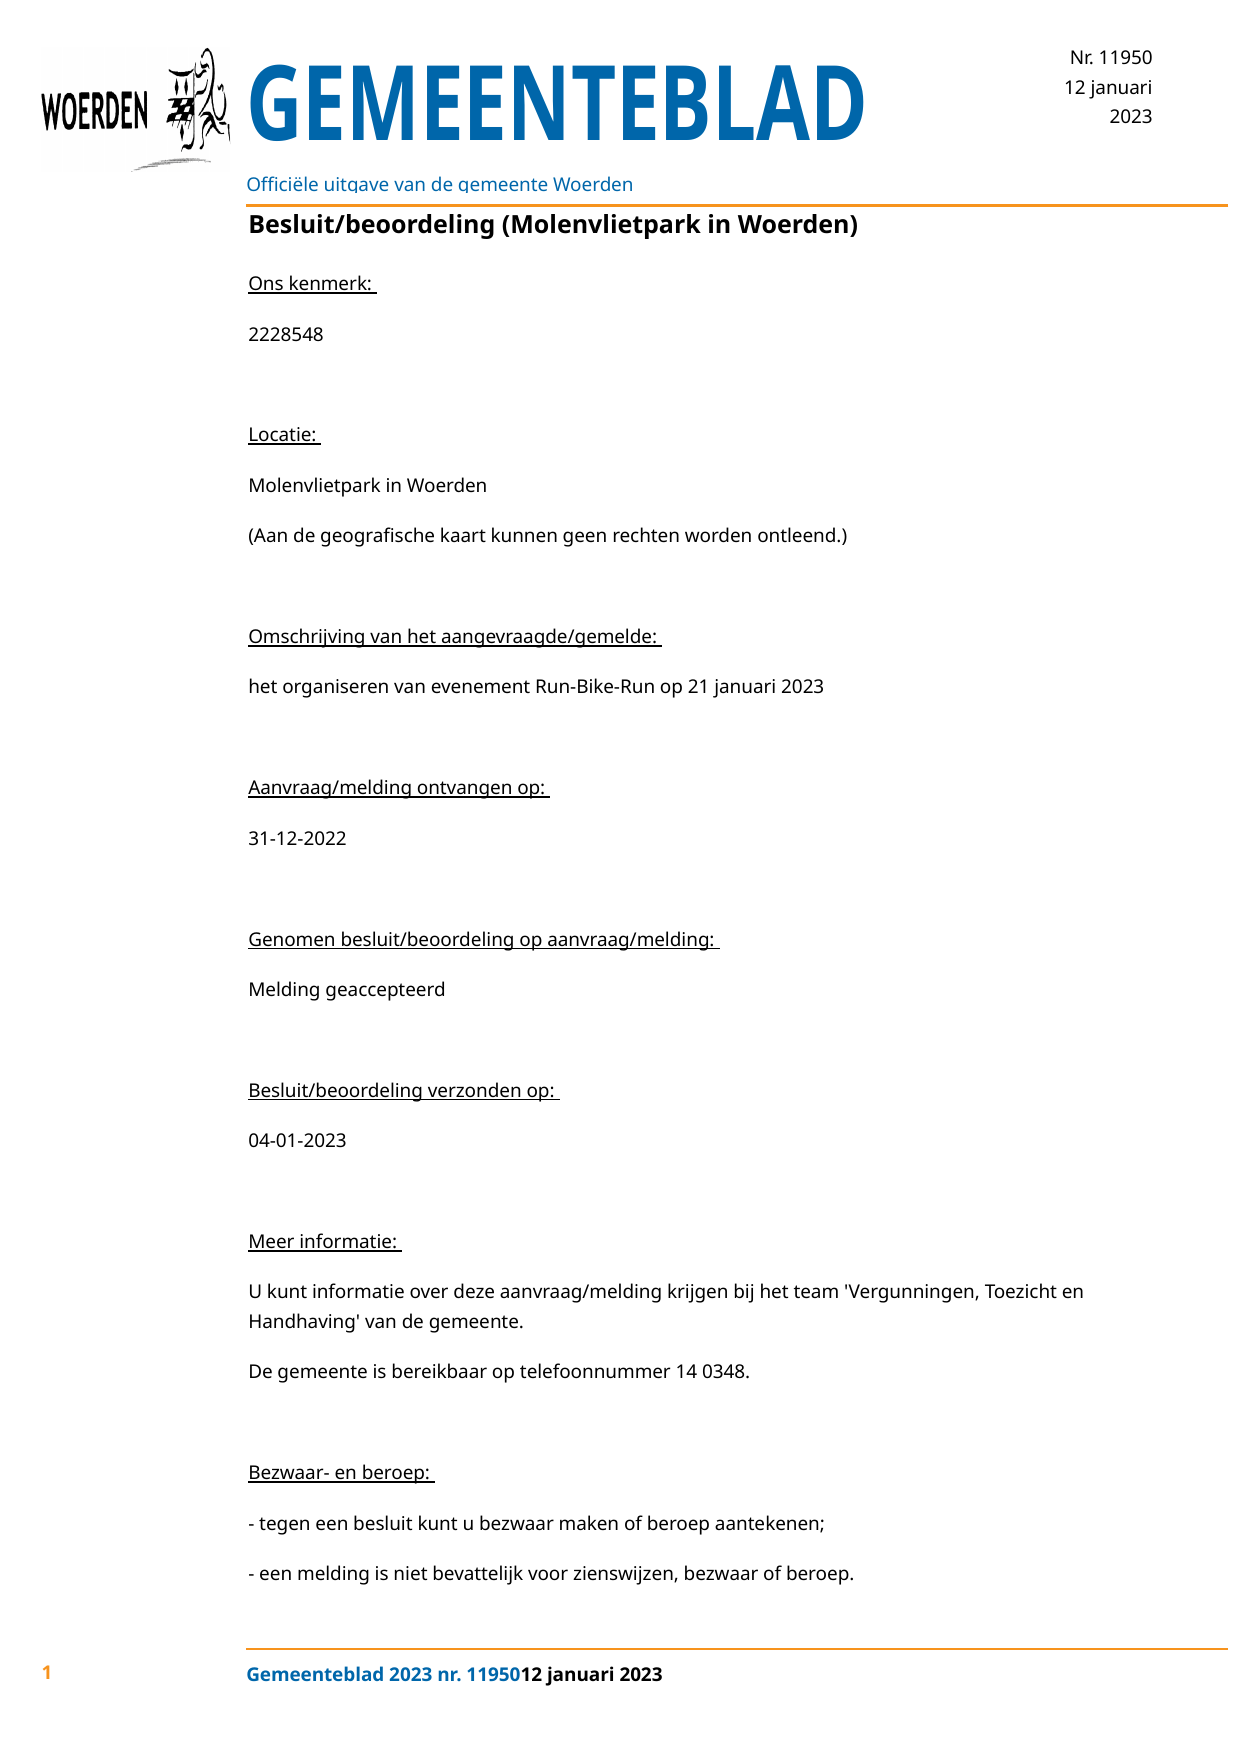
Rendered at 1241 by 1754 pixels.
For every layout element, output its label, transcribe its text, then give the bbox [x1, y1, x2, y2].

text Ons kenmerk: [248, 270, 1152, 296]
text Omschrijving van het aangevraagde/gemelde: [248, 623, 1152, 649]
text Bezwaar- en beroep: [248, 1459, 1152, 1485]
text 04-01-2023 [248, 1127, 1152, 1153]
text Besluit/beoordeling verzonden op: [248, 1077, 1152, 1103]
text Genomen besluit/beoordeling op aanvraag/melding: [248, 926, 1152, 951]
text (Aan de geografische kaart kunnen geen rechten worden ontleend.) [248, 522, 1152, 548]
text Meer informatie: [248, 1228, 1152, 1254]
text Locatie: [248, 422, 1152, 447]
text 31-12-2022 [248, 825, 1152, 851]
picture [41, 47, 231, 172]
text Besluit/beoordeling (Molenvlietpark in Woerden) [248, 207, 1152, 241]
text Aanvraag/melding ontvangen op: [248, 774, 1152, 800]
text - een melding is niet bevattelijk voor zienswijzen, bezwaar of beroep. [248, 1560, 1152, 1586]
text Melding geaccepteerd [248, 976, 1152, 1002]
text Molenvlietpark in Woerden [248, 472, 1152, 498]
text - tegen een besluit kunt u bezwaar maken of beroep aantekenen; [248, 1510, 1152, 1536]
text 2228548 [248, 321, 1152, 346]
text U kunt informatie over deze aanvraag/melding krijgen bij het team 'Vergunningen, Toezicht en Handhaving' van de gemeente. [248, 1279, 1152, 1334]
text De gemeente is bereikbaar op telefoonnummer 14 0348. [248, 1359, 1152, 1384]
text het organiseren van evenement Run-Bike-Run op 21 januari 2023 [248, 674, 1152, 699]
